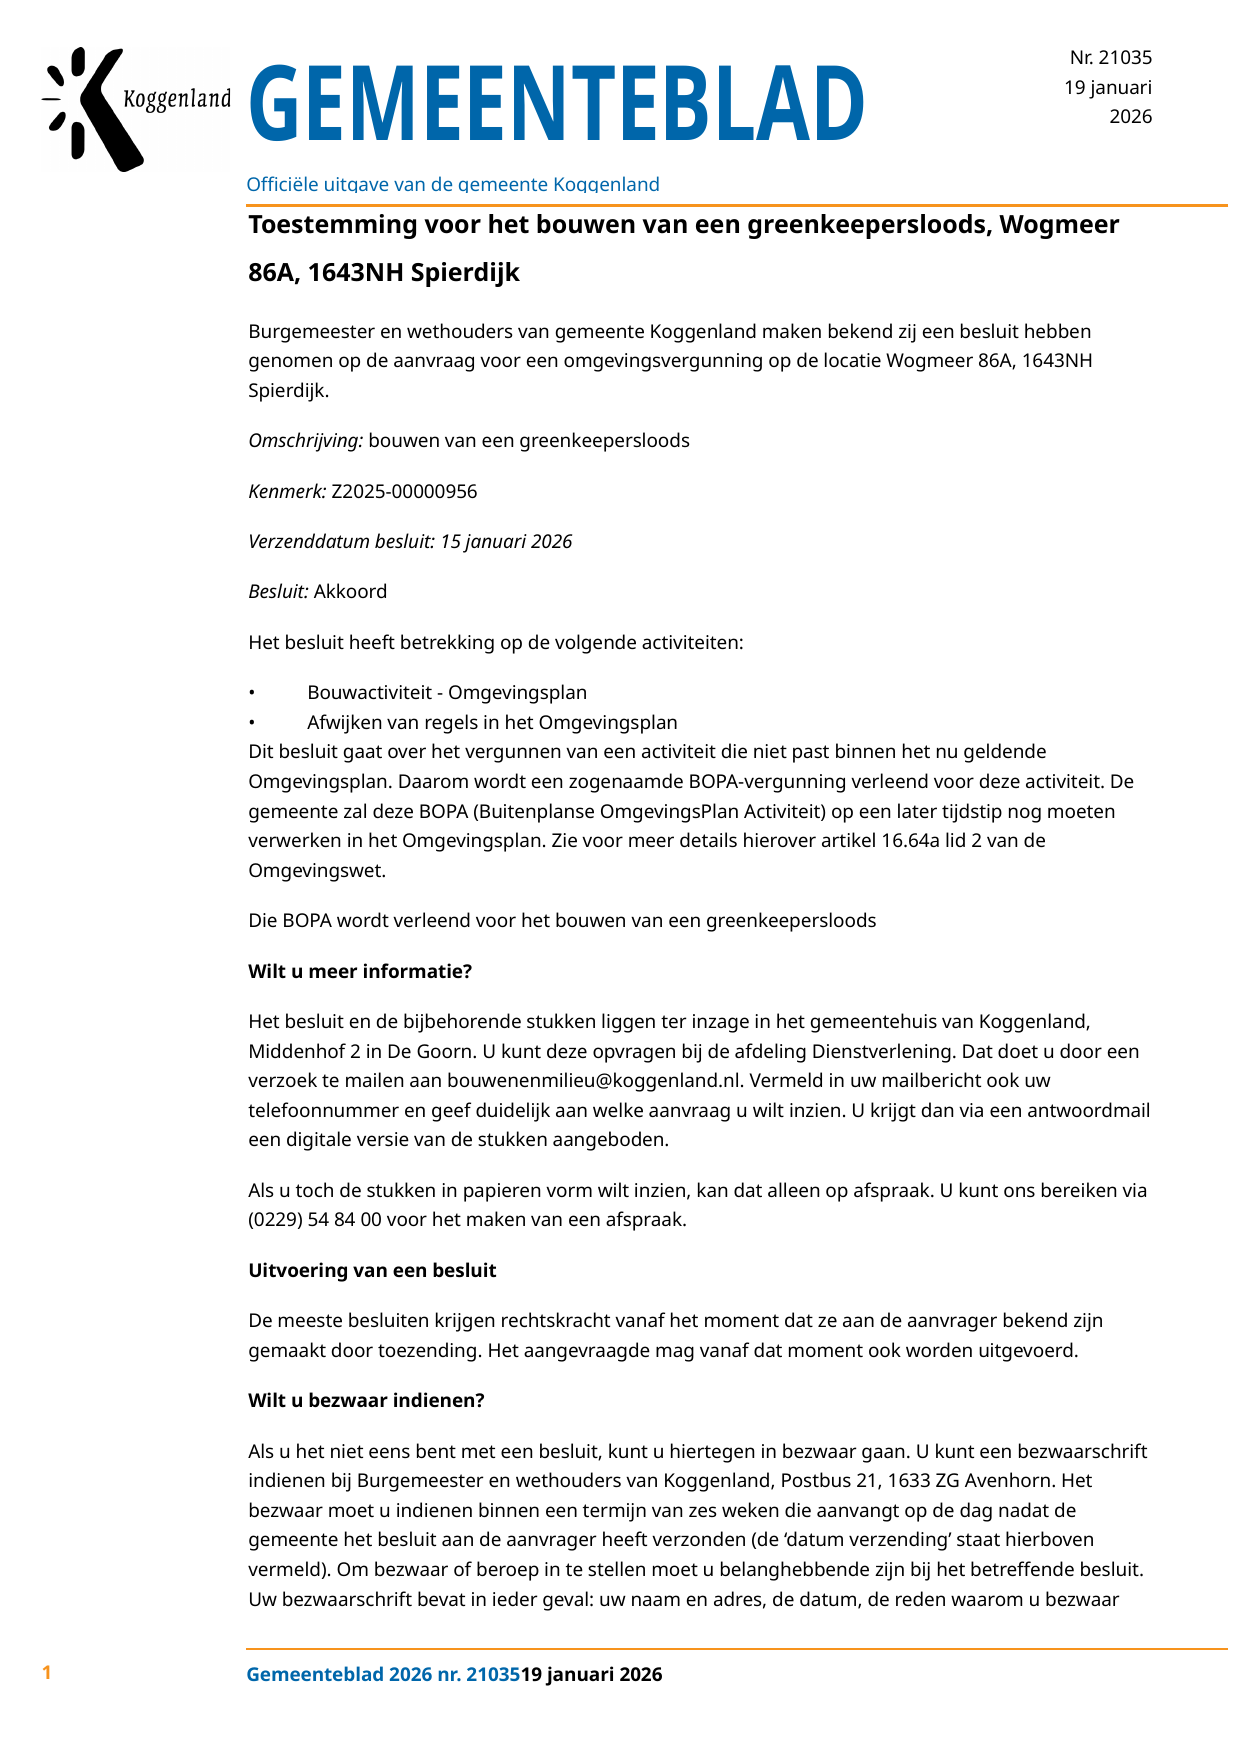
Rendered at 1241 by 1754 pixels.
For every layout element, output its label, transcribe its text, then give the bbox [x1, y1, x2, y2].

text Verzenddatum besluit: 15 januari 2026 [248, 528, 1152, 554]
list Bouwactiviteit - Omgevingsplan [248, 679, 1152, 705]
text Uitvoering van een besluit [248, 1257, 1152, 1283]
text Kenmerk: Z2025-00000956 [248, 478, 1152, 504]
text Besluit: Akkoord [248, 579, 1152, 604]
text Wilt u meer informatie? [248, 958, 1152, 984]
text Dit besluit gaat over het vergunnen van een activiteit die niet past binnen het nu geldende Omgevingsplan. Daarom wordt een zogenaamde BOPA-vergunning verleend voor deze activiteit. De gemeente zal deze BOPA (Buitenplanse OmgevingsPlan Activiteit) op een later tijdstip nog moeten verwerken in het Omgevingsplan. Zie voor meer details hierover artikel 16.64a lid 2 van de Omgevingswet. [248, 739, 1152, 883]
text Toestemming voor het bouwen van een greenkeepersloods, Wogmeer 86A, 1643NH Spierdijk [248, 207, 1152, 288]
text Omschrijving: bouwen van een greenkeepersloods [248, 427, 1152, 453]
text Als u het niet eens bent met een besluit, kunt u hiertegen in bezwaar gaan. U kunt een bezwaarschrift indienen bij Burgemeester en wethouders van Koggenland, Postbus 21, 1633 ZG Avenhorn. Het bezwaar moet u indienen binnen een termijn van zes weken die aanvangt op de dag nadat de gemeente het besluit aan de aanvrager heeft verzonden (de ‘datum verzending’ staat hierboven vermeld). Om bezwaar of beroep in te stellen moet u belanghebbende zijn bij het betreffende besluit. Uw bezwaarschrift bevat in ieder geval: uw naam en adres, de datum, de reden waarom u bezwaar [248, 1438, 1152, 1612]
text De meeste besluiten krijgen rechtskracht vanaf het moment dat ze aan de aanvrager bekend zijn gemaakt door toezending. Het aangevraagde mag vanaf dat moment ook worden uitgevoerd. [248, 1307, 1152, 1363]
text Het besluit heeft betrekking op de volgende activiteiten: [248, 629, 1152, 655]
picture [41, 47, 231, 172]
text Het besluit en de bijbehorende stukken liggen ter inzage in het gemeentehuis van Koggenland, Middenhof 2 in De Goorn. U kunt deze opvragen bij de afdeling Dienstverlening. Dat doet u door een verzoek te mailen aan bouwenenmilieu@koggenland.nl. Vermeld in uw mailbericht ook uw telefoonnummer en geef duidelijk aan welke aanvraag u wilt inzien. U krijgt dan via een antwoordmail een digitale versie van de stukken aangeboden. [248, 1008, 1152, 1152]
text Als u toch de stukken in papieren vorm wilt inzien, kan dat alleen op afspraak. U kunt ons bereiken via (0229) 54 84 00 voor het maken van een afspraak. [248, 1177, 1152, 1232]
list Afwijken van regels in het Omgevingsplan [248, 709, 1152, 735]
text Die BOPA wordt verleend voor het bouwen van een greenkeepersloods [248, 907, 1152, 933]
text Wilt u bezwaar indienen? [248, 1387, 1152, 1413]
text Burgemeester en wethouders van gemeente Koggenland maken bekend zij een besluit hebben genomen op de aanvraag voor een omgevingsvergunning op de locatie Wogmeer 86A, 1643NH Spierdijk. [248, 318, 1152, 403]
